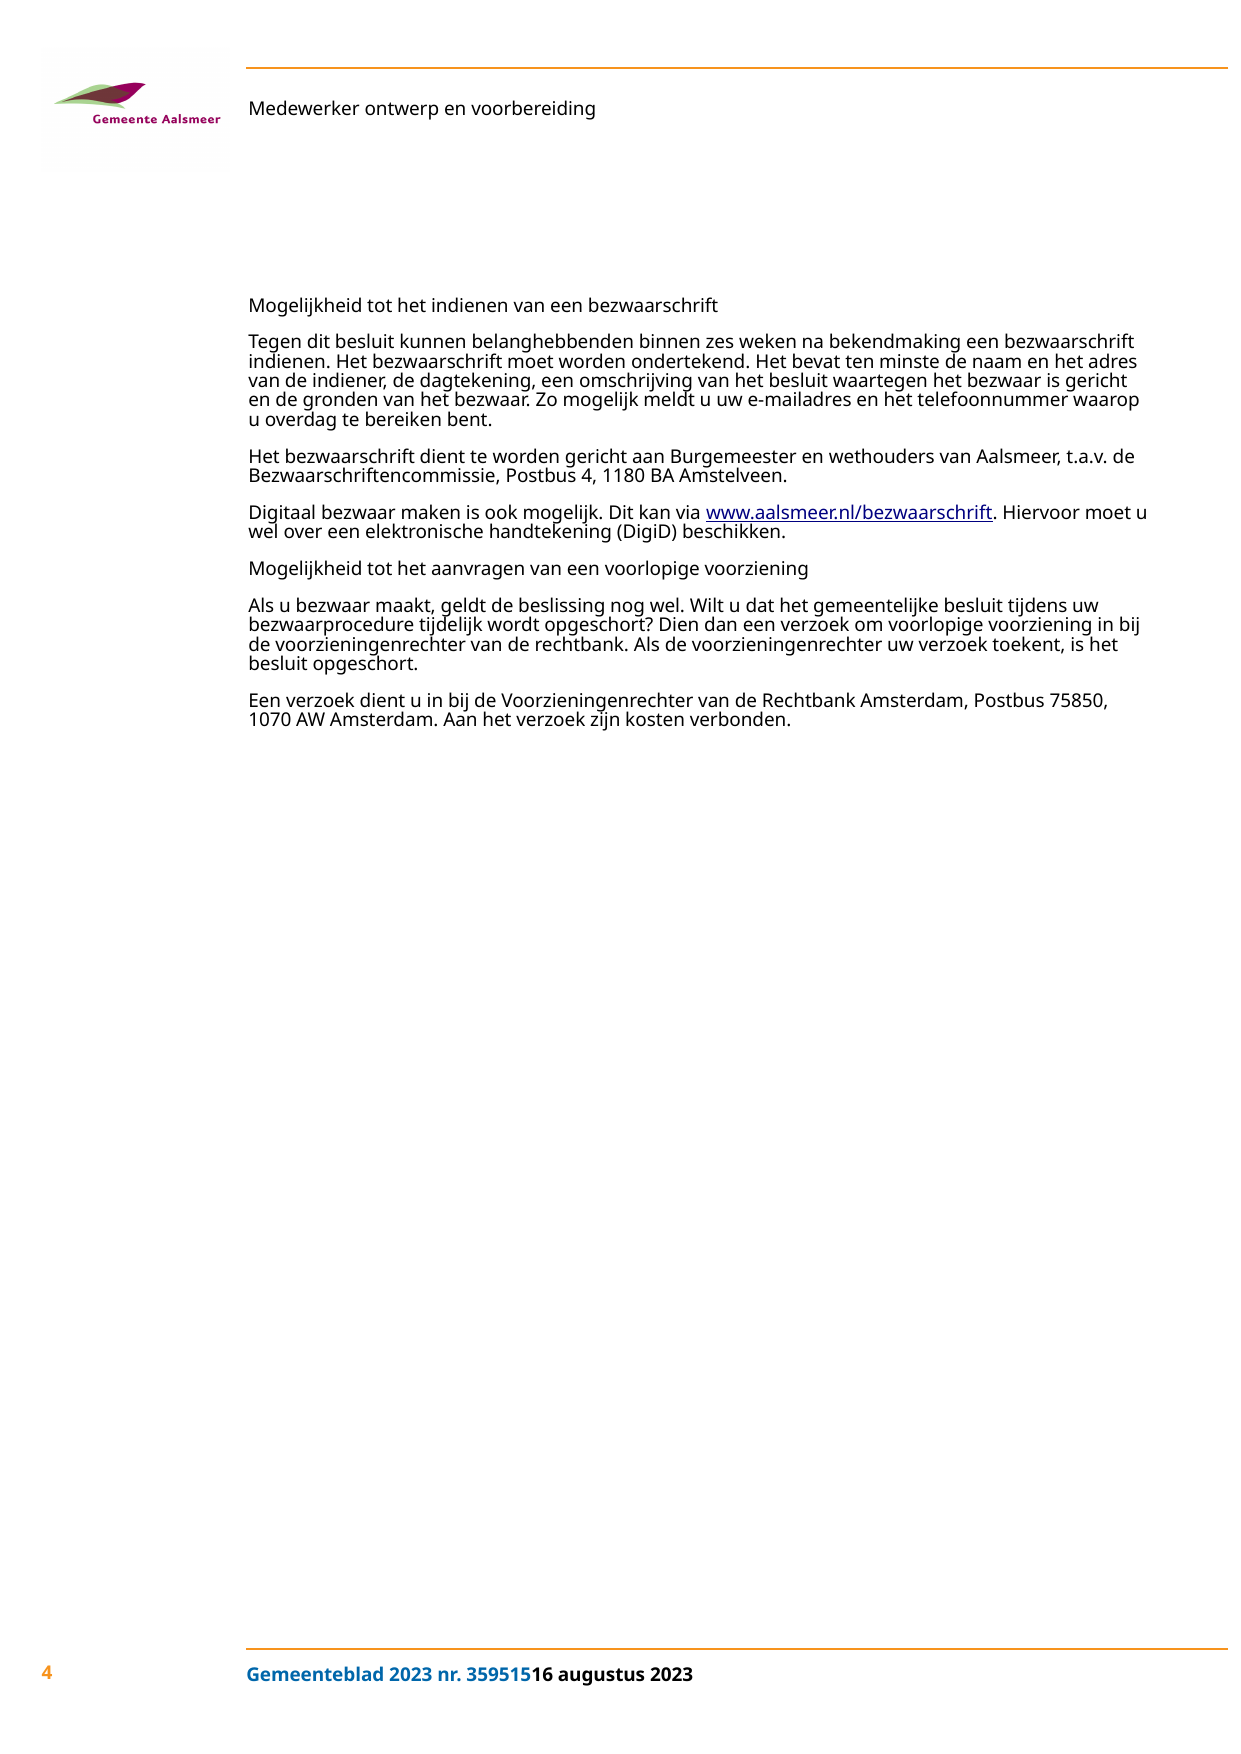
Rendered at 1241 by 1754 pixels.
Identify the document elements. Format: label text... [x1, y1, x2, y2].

text Mogelijkheid tot het aanvragen van een voorlopige voorziening [248, 560, 1152, 579]
text Een verzoek dient u in bij de Voorzieningenrechter van de Rechtbank Amsterdam, Postbus 75850, 1070 AW Amsterdam. Aan het verzoek zijn kosten verbonden. [248, 692, 1152, 730]
text Mogelijkheid tot het indienen van een bezwaarschrift [248, 297, 1152, 316]
text Tegen dit besluit kunnen belanghebbenden binnen zes weken na bekendmaking een bezwaarschrift indienen. Het bezwaarschrift moet worden ondertekend. Het bevat ten minste de naam en het adres van de indiener, de dagtekening, een omschrijving van het besluit waartegen het bezwaar is gericht en de gronden van het bezwaar. Zo mogelijk meldt u uw e-mailadres en het telefoonnummer waarop u overdag te bereiken bent. [248, 333, 1152, 430]
text Het bezwaarschrift dient te worden gericht aan Burgemeester en wethouders van Aalsmeer, t.a.v. de Bezwaarschriftencommissie, Postbus 4, 1180 BA Amstelveen. [248, 448, 1152, 486]
text Digitaal bezwaar maken is ook mogelijk. Dit kan via www.aalsmeer.nl/bezwaarschrift. Hiervoor moet u wel over een elektronische handtekening (DigiD) beschikken. [248, 504, 1152, 542]
picture [41, 47, 231, 172]
text Als u bezwaar maakt, geldt de beslissing nog wel. Wilt u dat het gemeentelijke besluit tijdens uw bezwaarprocedure tijdelijk wordt opgeschort? Dien dan een verzoek om voorlopige voorziening in bij de voorzieningenrechter van de rechtbank. Als de voorzieningenrechter uw verzoek toekent, is het besluit opgeschort. [248, 597, 1152, 674]
text Medewerker ontwerp en voorbereiding [248, 95, 1152, 121]
